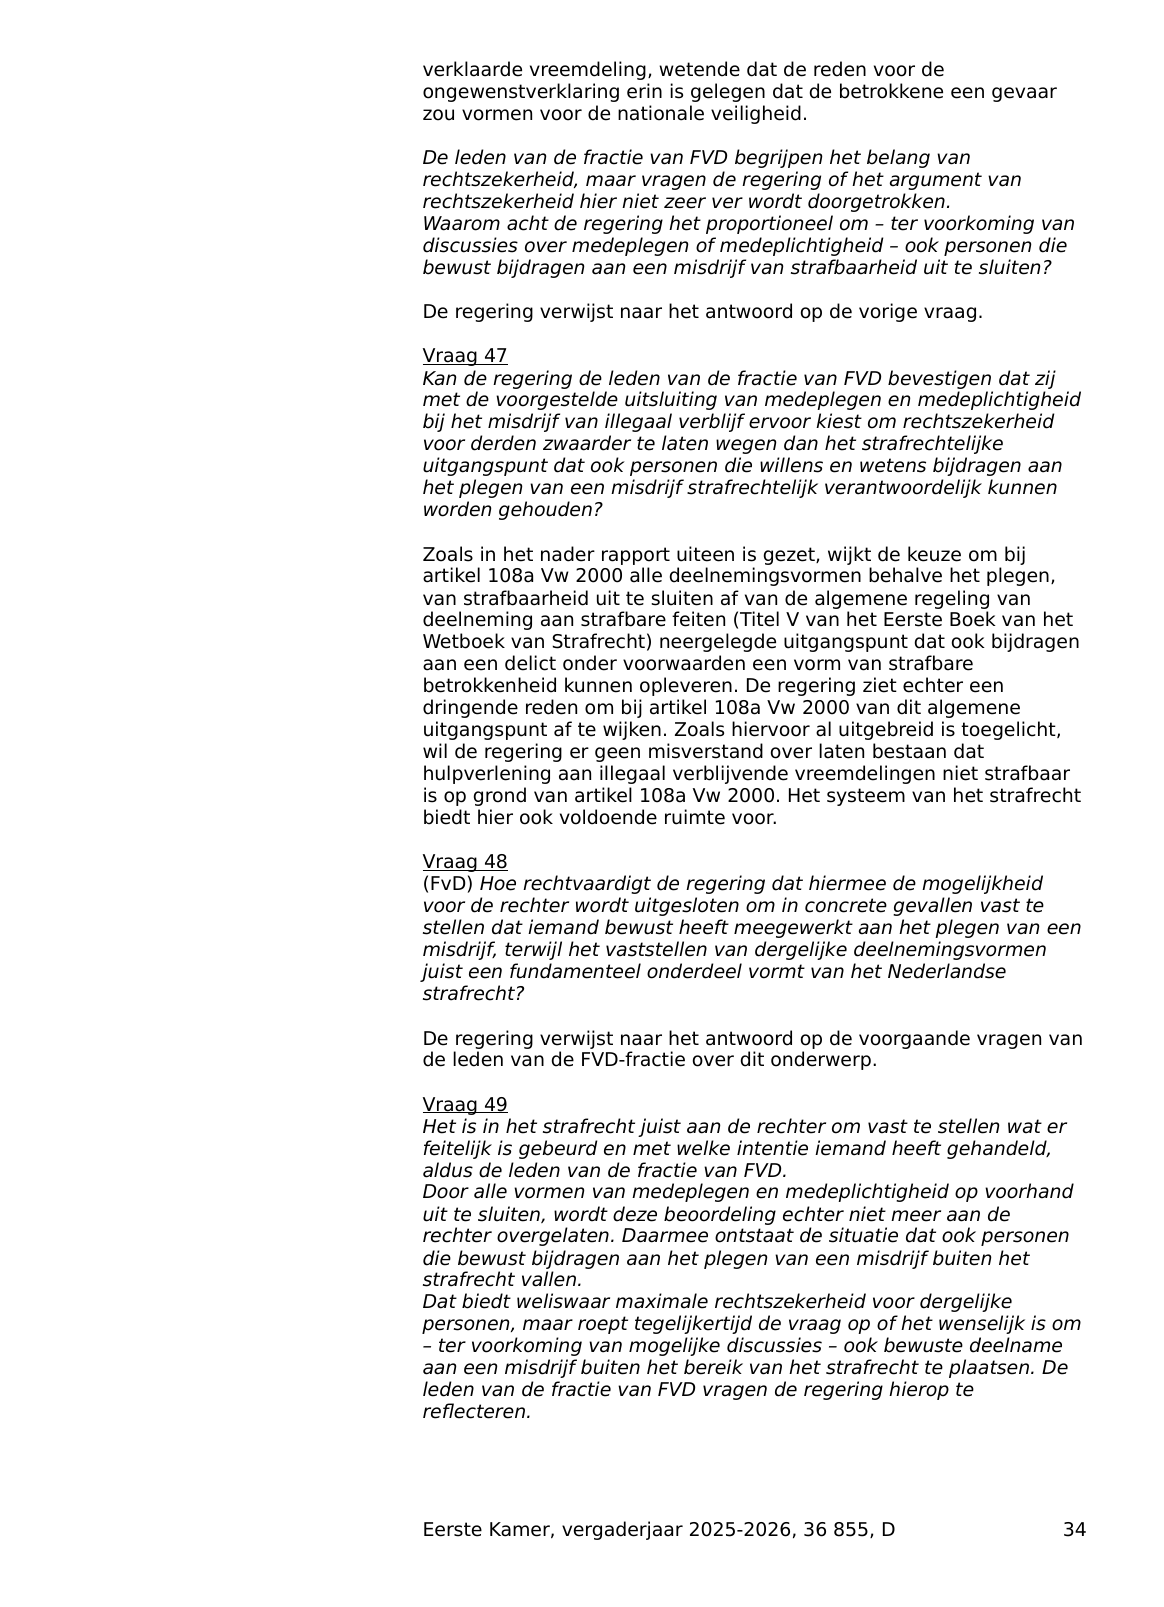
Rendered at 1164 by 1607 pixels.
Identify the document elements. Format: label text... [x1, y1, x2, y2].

text De regering verwijst naar het antwoord op de voorgaande vragen van de leden van de FVD-fractie over dit onderwerp. [422, 1027, 1087, 1071]
text De regering verwijst naar het antwoord op de vorige vraag. [422, 301, 1087, 323]
text Door alle vormen van medeplegen en medeplichtigheid op voorhand uit te sluiten, wordt deze beoordeling echter niet meer aan de rechter overgelaten. Daarmee ontstaat de situatie dat ook personen die bewust bijdragen aan het plegen van een misdrijf buiten het strafrecht vallen. [422, 1181, 1087, 1291]
text Vraag 49 [422, 1093, 1087, 1116]
text Kan de regering de leden van de fractie van FVD bevestigen dat zij met de voorgestelde uitsluiting van medeplegen en medeplichtigheid bij het misdrijf van illegaal verblijf ervoor kiest om rechtszekerheid voor derden zwaarder te laten wegen dan het strafrechtelijke uitgangspunt dat ook personen die willens en wetens bijdragen aan het plegen van een misdrijf strafrechtelijk verantwoordelijk kunnen worden gehouden? [422, 367, 1087, 521]
text De leden van de fractie van FVD begrijpen het belang van rechtszekerheid, maar vragen de regering of het argument van rechtszekerheid hier niet zeer ver wordt doorgetrokken. [422, 147, 1087, 213]
text (FvD) Hoe rechtvaardigt de regering dat hiermee de mogelijkheid voor de rechter wordt uitgesloten om in concrete gevallen vast te stellen dat iemand bewust heeft meegewerkt aan het plegen van een misdrijf, terwijl het vaststellen van dergelijke deelnemingsvormen juist een fundamenteel onderdeel vormt van het Nederlandse strafrecht? [422, 873, 1087, 1005]
text Dat biedt weliswaar maximale rechtszekerheid voor dergelijke personen, maar roept tegelijkertijd de vraag op of het wenselijk is om – ter voorkoming van mogelijke discussies – ook bewuste deelname aan een misdrijf buiten het bereik van het strafrecht te plaatsen. De leden van de fractie van FVD vragen de regering hierop te reflecteren. [422, 1291, 1087, 1423]
text verklaarde vreemdeling, wetende dat de reden voor de ongewenstverklaring erin is gelegen dat de betrokkene een gevaar zou vormen voor de nationale veiligheid. [422, 59, 1087, 125]
text Vraag 47 [422, 345, 1087, 367]
text Het is in het strafrecht juist aan de rechter om vast te stellen wat er feitelijk is gebeurd en met welke intentie iemand heeft gehandeld, aldus de leden van de fractie van FVD. [422, 1116, 1087, 1181]
text Zoals in het nader rapport uiteen is gezet, wijkt de keuze om bij artikel 108a Vw 2000 alle deelnemingsvormen behalve het plegen, van strafbaarheid uit te sluiten af van de algemene regeling van deelneming aan strafbare feiten (Titel V van het Eerste Boek van het Wetboek van Strafrecht) neergelegde uitgangspunt dat ook bijdragen aan een delict onder voorwaarden een vorm van strafbare betrokkenheid kunnen opleveren. De regering ziet echter een dringende reden om bij artikel 108a Vw 2000 van dit algemene uitgangspunt af te wijken. Zoals hiervoor al uitgebreid is toegelicht, wil de regering er geen misverstand over laten bestaan dat hulpverlening aan illegaal verblijvende vreemdelingen niet strafbaar is op grond van artikel 108a Vw 2000. Het systeem van het strafrecht biedt hier ook voldoende ruimte voor. [422, 543, 1087, 829]
text Vraag 48 [422, 851, 1087, 873]
text Waarom acht de regering het proportioneel om – ter voorkoming van discussies over medeplegen of medeplichtigheid – ook personen die bewust bijdragen aan een misdrijf van strafbaarheid uit te sluiten? [422, 213, 1087, 279]
